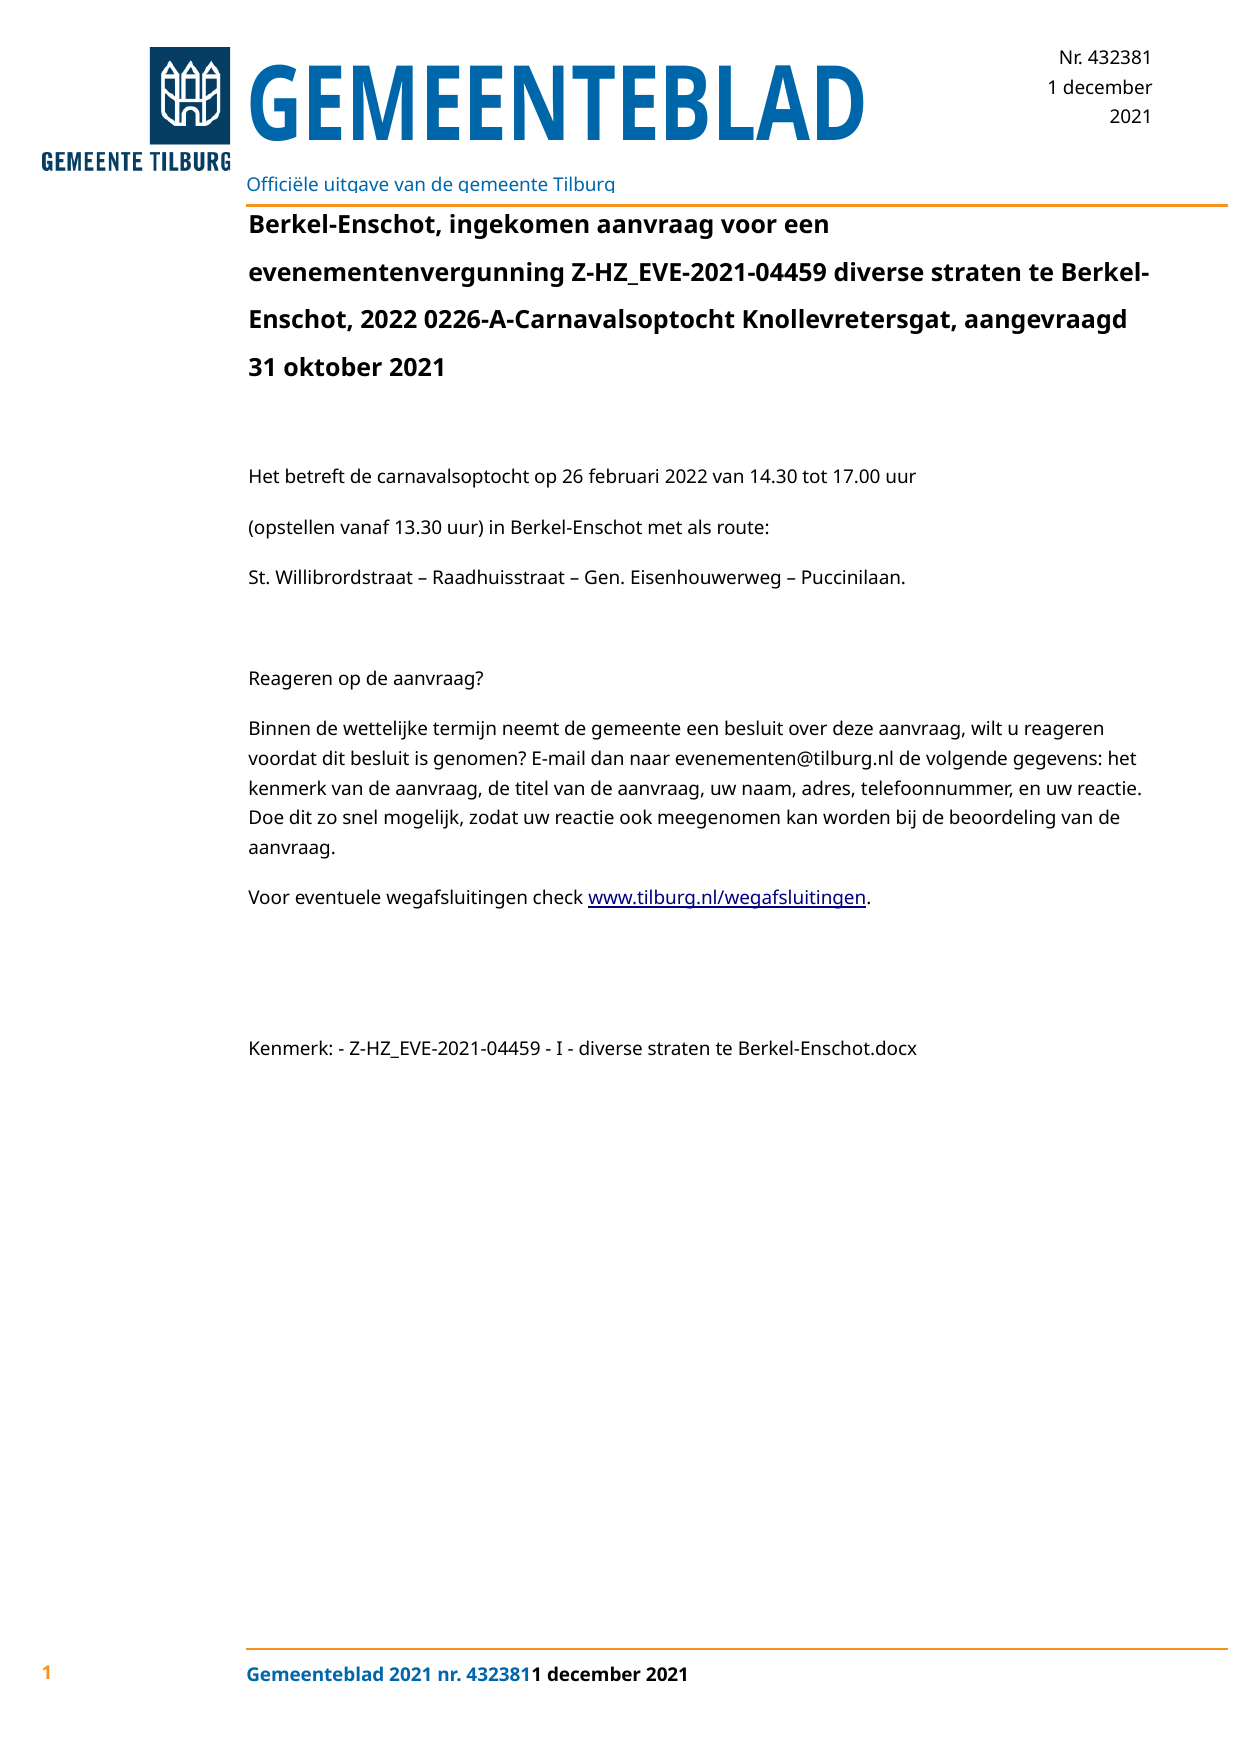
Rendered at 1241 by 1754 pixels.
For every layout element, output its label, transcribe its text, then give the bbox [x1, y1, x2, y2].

text St. Willibrordstraat – Raadhuisstraat – Gen. Eisenhouwerweg – Puccinilaan. [248, 564, 1152, 590]
text Kenmerk: - Z-HZ_EVE-2021-04459 - I - diverse straten te Berkel-Enschot.docx [248, 1036, 1152, 1061]
text (opstellen vanaf 13.30 uur) in Berkel-Enschot met als route: [248, 514, 1152, 540]
text Berkel-Enschot, ingekomen aanvraag voor een evenementenvergunning Z-HZ_EVE-2021-04459 diverse straten te Berkel-Enschot, 2022 0226-A-Carnavalsoptocht Knollevretersgat, aangevraagd 31 oktober 2021 [248, 207, 1152, 384]
text Reageren op de aanvraag? [248, 665, 1152, 691]
picture [41, 47, 231, 172]
text Binnen de wettelijke termijn neemt de gemeente een besluit over deze aanvraag, wilt u reageren voordat dit besluit is genomen? E-mail dan naar evenementen@tilburg.nl de volgende gegevens: het kenmerk van de aanvraag, de titel van de aanvraag, uw naam, adres, telefoonnummer, en uw reactie. Doe dit zo snel mogelijk, zodat uw reactie ook meegenomen kan worden bij de beoordeling van de aanvraag. [248, 716, 1152, 860]
text Voor eventuele wegafsluitingen check www.tilburg.nl/wegafsluitingen. [248, 884, 1152, 910]
text Het betreft de carnavalsoptocht op 26 februari 2022 van 14.30 tot 17.00 uur [248, 463, 1152, 489]
